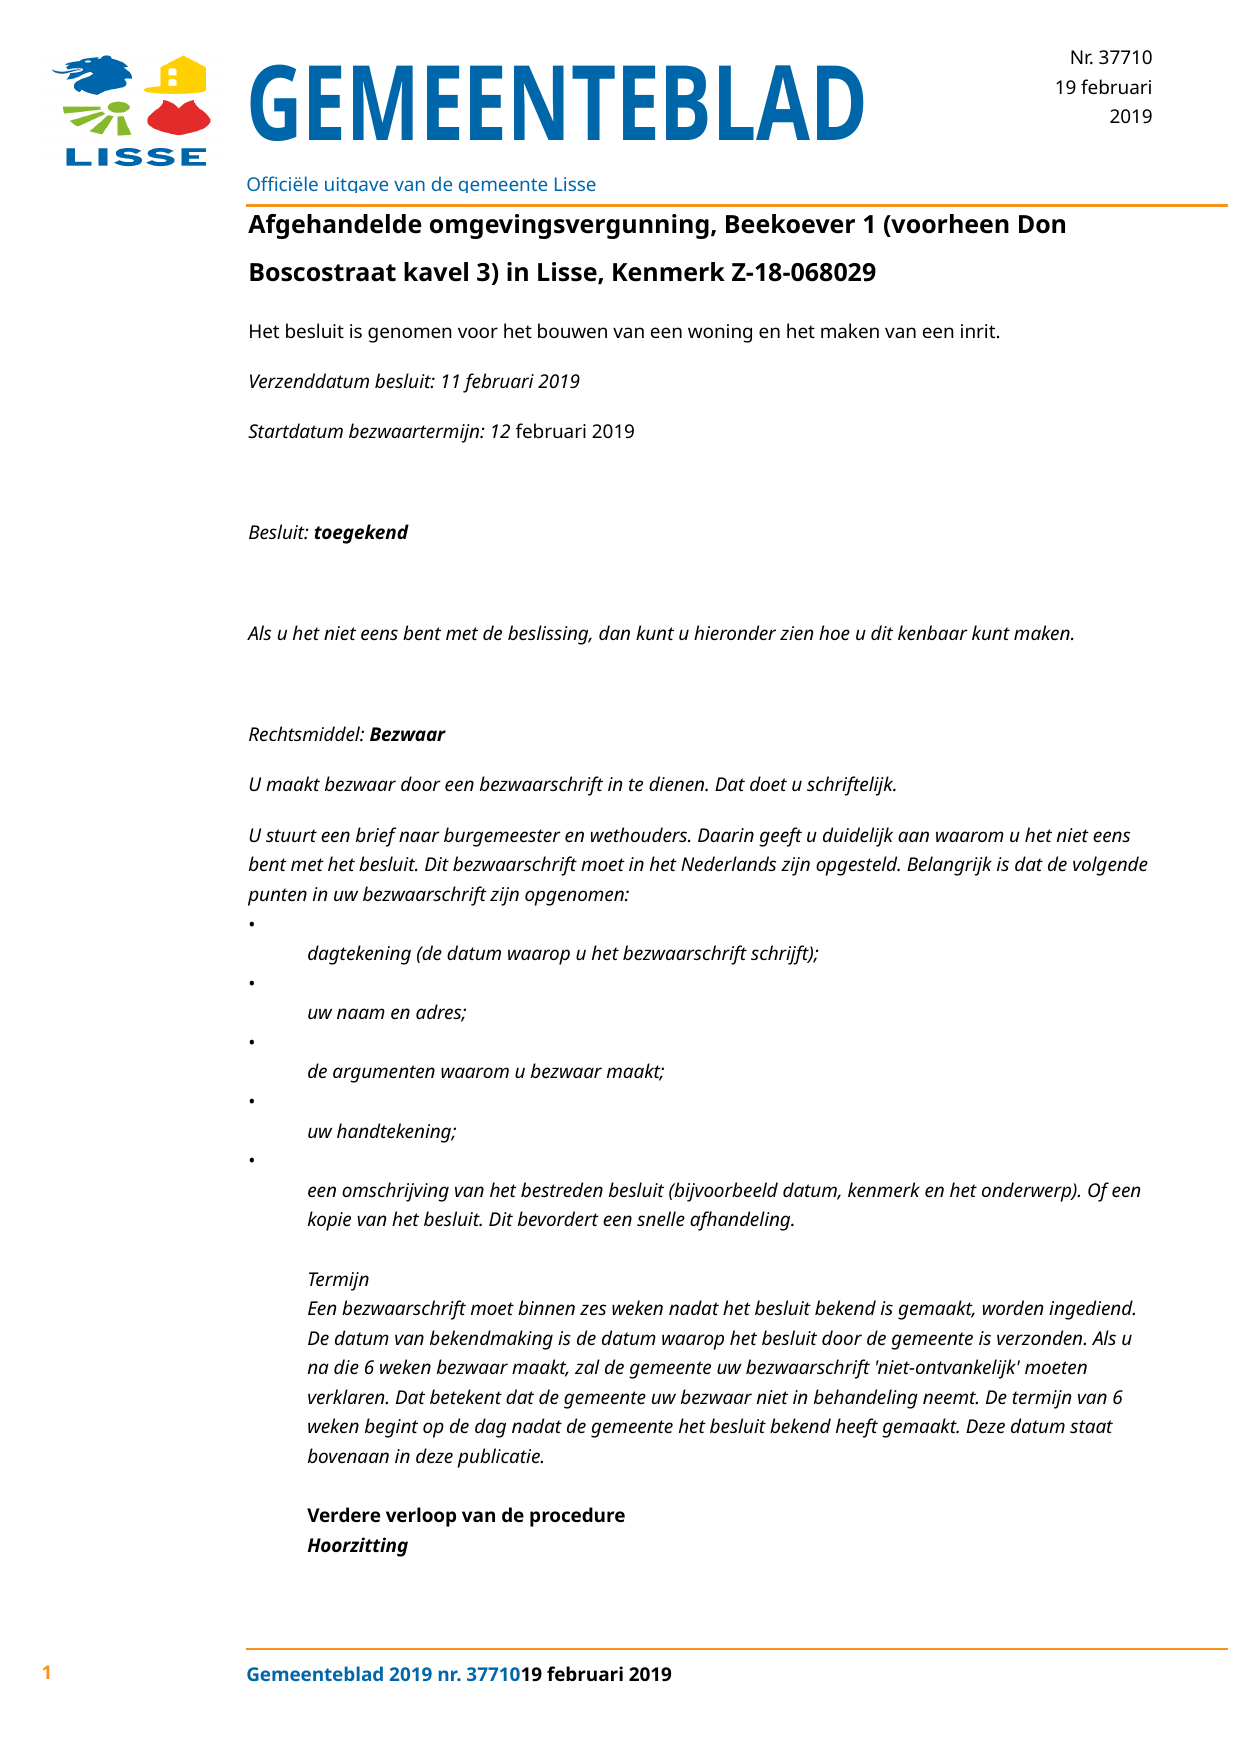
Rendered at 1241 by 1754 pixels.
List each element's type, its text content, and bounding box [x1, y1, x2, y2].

list Termijn [248, 1266, 1152, 1292]
list een omschrijving van het bestreden besluit (bijvoorbeeld datum, kenmerk en het onderwerp). Of een kopie van het besluit. Dit bevordert een snelle afhandeling. [248, 1177, 1152, 1232]
text Afgehandelde omgevingsvergunning, Beekoever 1 (voorheen Don Boscostraat kavel 3) in Lisse, Kenmerk Z-18-068029 [248, 207, 1152, 288]
text Verzenddatum besluit: 11 februari 2019 [248, 368, 1152, 394]
text U maakt bezwaar door een bezwaarschrift in te dienen. Dat doet u schriftelijk. [248, 772, 1152, 797]
list dagtekening (de datum waarop u het bezwaarschrift schrijft); [248, 940, 1152, 966]
text Rechtsmiddel: Bezwaar [248, 721, 1152, 747]
list Hoorzitting [248, 1532, 1152, 1558]
text Startdatum bezwaartermijn: 12 februari 2019 [248, 419, 1152, 444]
text Het besluit is genomen voor het bouwen van een woning en het maken van een inrit. [248, 318, 1152, 344]
list de argumenten waarom u bezwaar maakt; [248, 1059, 1152, 1084]
list uw naam en adres; [248, 999, 1152, 1025]
text Als u het niet eens bent met de beslissing, dan kunt u hieronder zien hoe u dit kenbaar kunt maken. [248, 620, 1152, 646]
picture [41, 47, 231, 172]
text Besluit: toegekend [248, 519, 1152, 545]
list Een bezwaarschrift moet binnen zes weken nadat het besluit bekend is gemaakt, worden ingediend. De datum van bekendmaking is de datum waarop het besluit door de gemeente is verzonden. Als u na die 6 weken bezwaar maakt, zal de gemeente uw bezwaarschrift 'niet-ontvankelijk' moeten verklaren. Dat betekent dat de gemeente uw bezwaar niet in behandeling neemt. De termijn van 6 weken begint op de dag nadat de gemeente het besluit bekend heeft gemaakt. Deze datum staat bovenaan in deze publicatie. [248, 1295, 1152, 1469]
text U stuurt een brief naar burgemeester en wethouders. Daarin geeft u duidelijk aan waarom u het niet eens bent met het besluit. Dit bezwaarschrift moet in het Nederlands zijn opgesteld. Belangrijk is dat de volgende punten in uw bezwaarschrift zijn opgenomen: [248, 822, 1152, 907]
list Verdere verloop van de procedure [248, 1502, 1152, 1528]
list uw handtekening; [248, 1118, 1152, 1144]
